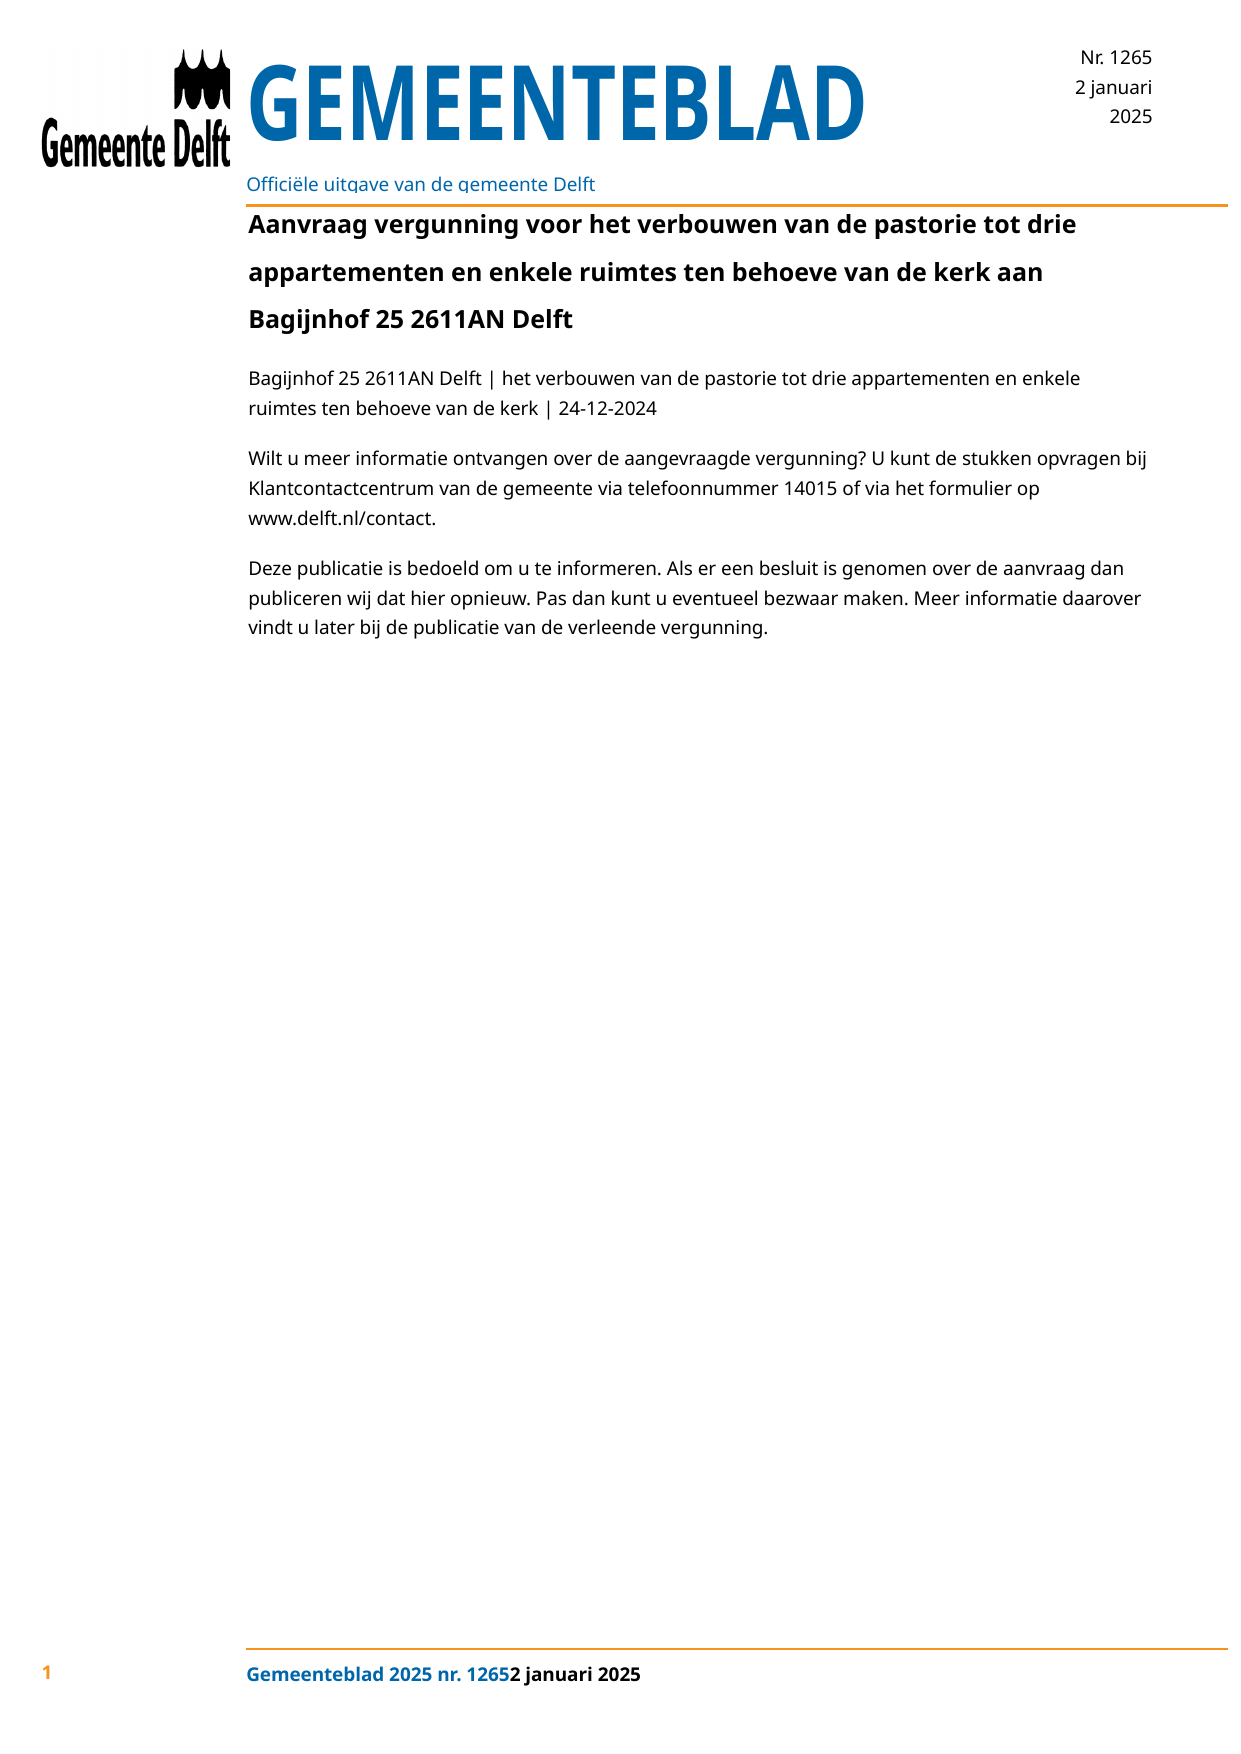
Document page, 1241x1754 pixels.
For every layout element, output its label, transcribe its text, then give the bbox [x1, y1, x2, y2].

text Deze publicatie is bedoeld om u te informeren. Als er een besluit is genomen over de aanvraag dan publiceren wij dat hier opnieuw. Pas dan kunt u eventueel bezwaar maken. Meer informatie daarover vindt u later bij de publicatie van de verleende vergunning. [248, 555, 1152, 640]
text Bagijnhof 25 2611AN Delft | het verbouwen van de pastorie tot drie appartementen en enkele ruimtes ten behoeve van de kerk | 24-12-2024 [248, 366, 1152, 421]
text Wilt u meer informatie ontvangen over de aangevraagde vergunning? U kunt de stukken opvragen bij Klantcontactcentrum van de gemeente via telefoonnummer 14015 of via het formulier op www.delft.nl/contact. [248, 446, 1152, 530]
picture [41, 47, 231, 172]
text Aanvraag vergunning voor het verbouwen van de pastorie tot drie appartementen en enkele ruimtes ten behoeve van de kerk aan Bagijnhof 25 2611AN Delft [248, 207, 1152, 336]
